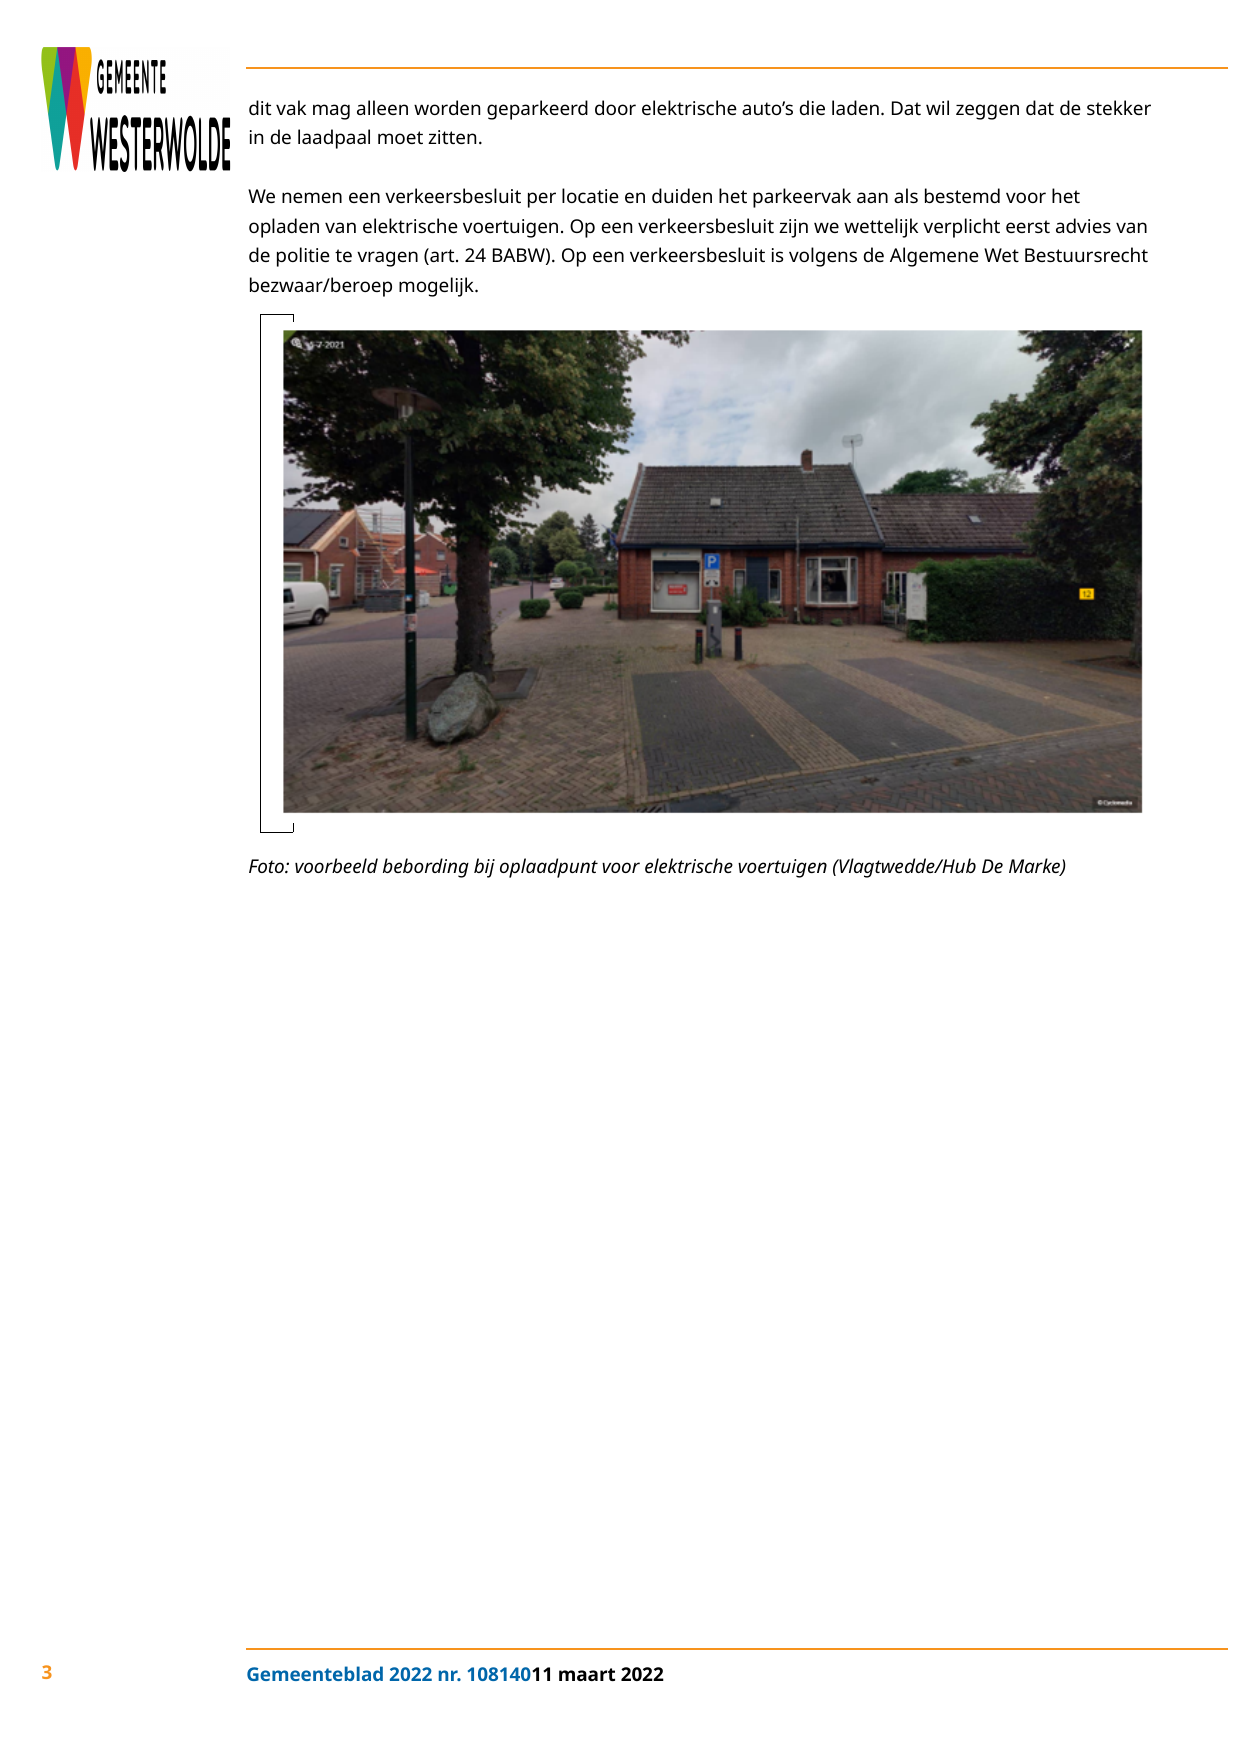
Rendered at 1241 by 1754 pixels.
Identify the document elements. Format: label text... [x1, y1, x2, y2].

picture [41, 47, 231, 172]
text Foto: voorbeeld bebording bij oplaadpunt voor elektrische voertuigen (Vlagtwedde/Hub De Marke) [248, 853, 1152, 879]
picture [268, 322, 1155, 823]
text We nemen een verkeersbesluit per locatie en duiden het parkeervak aan als bestemd voor het opladen van elektrische voertuigen. Op een verkeersbesluit zijn we wettelijk verplicht eerst advies van de politie te vragen (art. 24 BABW). Op een verkeersbesluit is volgens de Algemene Wet Bestuursrecht bezwaar/beroep mogelijk. [248, 183, 1152, 298]
text dit vak mag alleen worden geparkeerd door elektrische auto’s die laden. Dat wil zeggen dat de stekker in de laadpaal moet zitten. [248, 95, 1152, 150]
